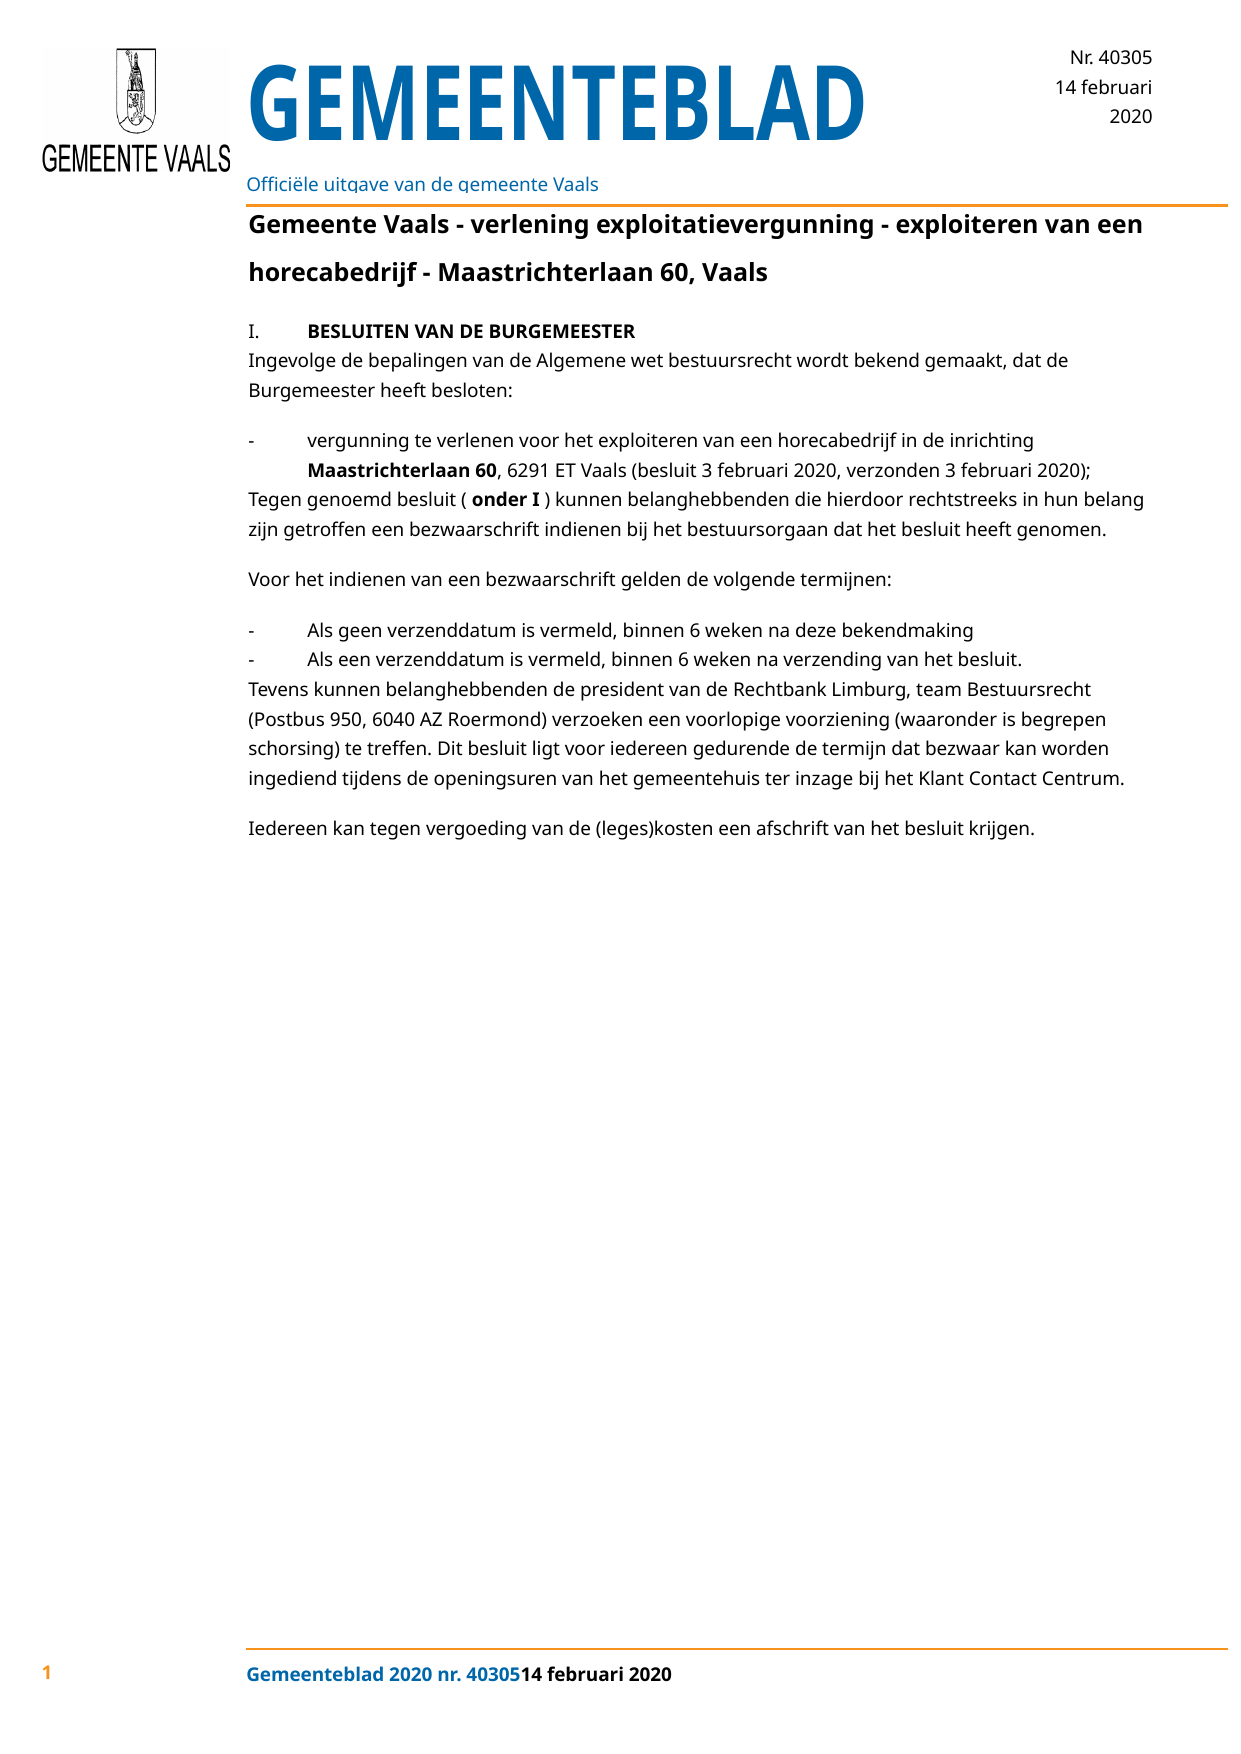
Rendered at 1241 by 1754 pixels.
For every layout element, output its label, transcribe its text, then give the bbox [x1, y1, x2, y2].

list Als een verzenddatum is vermeld, binnen 6 weken na verzending van het besluit. [248, 647, 1152, 672]
text Ingevolge de bepalingen van de Algemene wet bestuursrecht wordt bekend gemaakt, dat de Burgemeester heeft besloten: [248, 347, 1152, 403]
list Als geen verzenddatum is vermeld, binnen 6 weken na deze bekendmaking [248, 617, 1152, 643]
list vergunning te verlenen voor het exploiteren van een horecabedrijf in de inrichting Maastrichterlaan 60, 6291 ET Vaals (besluit 3 februari 2020, verzonden 3 februari 2020); [248, 427, 1152, 483]
picture [41, 47, 231, 172]
text Iedereen kan tegen vergoeding van de (leges)kosten een afschrift van het besluit krijgen. [248, 815, 1152, 841]
text Voor het indienen van een bezwaarschrift gelden de volgende termijnen: [248, 567, 1152, 592]
text Tegen genoemd besluit ( onder I ) kunnen belanghebbenden die hierdoor rechtstreeks in hun belang zijn getroffen een bezwaarschrift indienen bij het bestuursorgaan dat het besluit heeft genomen. [248, 487, 1152, 542]
text Gemeente Vaals - verlening exploitatievergunning - exploiteren van een horecabedrijf - Maastrichterlaan 60, Vaals [248, 207, 1152, 288]
text Tevens kunnen belanghebbenden de president van de Rechtbank Limburg, team Bestuursrecht (Postbus 950, 6040 AZ Roermond) verzoeken een voorlopige voorziening (waaronder is begrepen schorsing) te treffen. Dit besluit ligt voor iedereen gedurende de termijn dat bezwaar kan worden ingediend tijdens de openingsuren van het gemeentehuis ter inzage bij het Klant Contact Centrum. [248, 676, 1152, 791]
list BESLUITEN VAN DE BURGEMEESTER [248, 318, 1152, 344]
